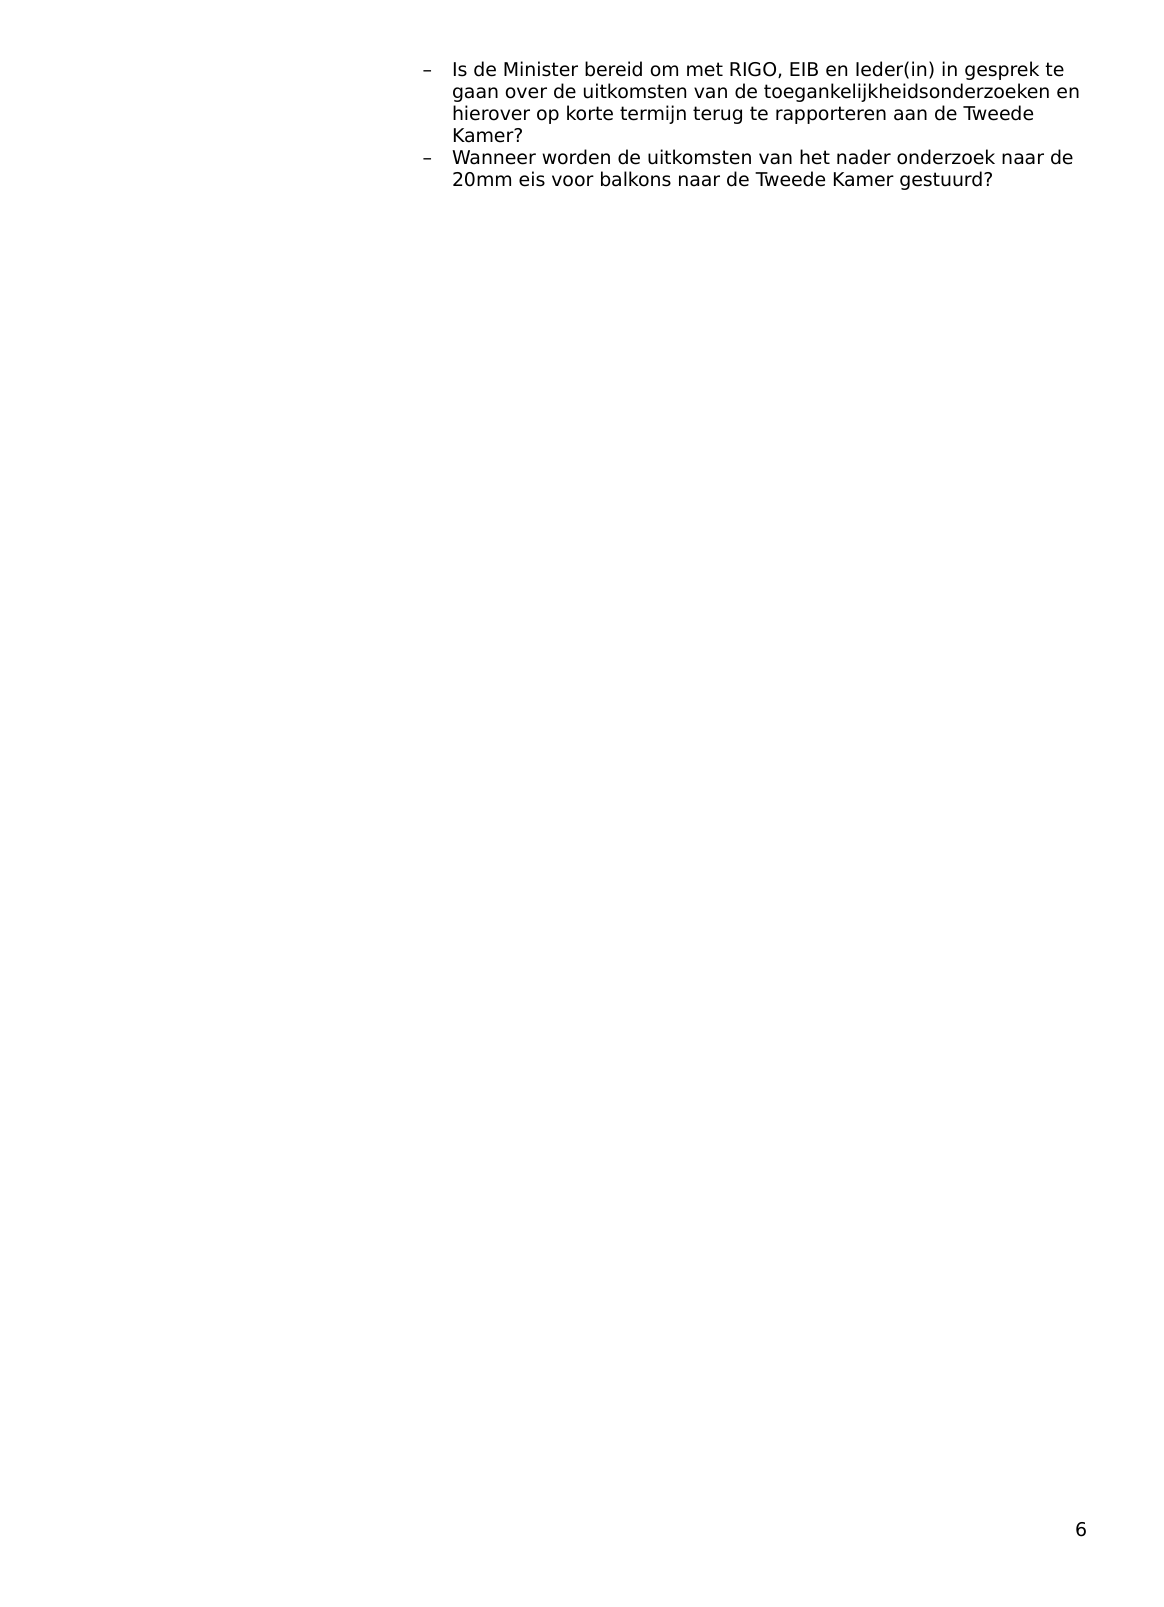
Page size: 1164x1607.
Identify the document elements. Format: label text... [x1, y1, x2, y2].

text – Wanneer worden de uitkomsten van het nader onderzoek naar de 20mm eis voor balkons naar de Tweede Kamer gestuurd? [422, 147, 1087, 191]
text – Is de Minister bereid om met RIGO, EIB en Ieder(in) in gesprek te gaan over de uitkomsten van de toegankelijkheidsonderzoeken en hierover op korte termijn terug te rapporteren aan de Tweede Kamer? [422, 59, 1087, 147]
